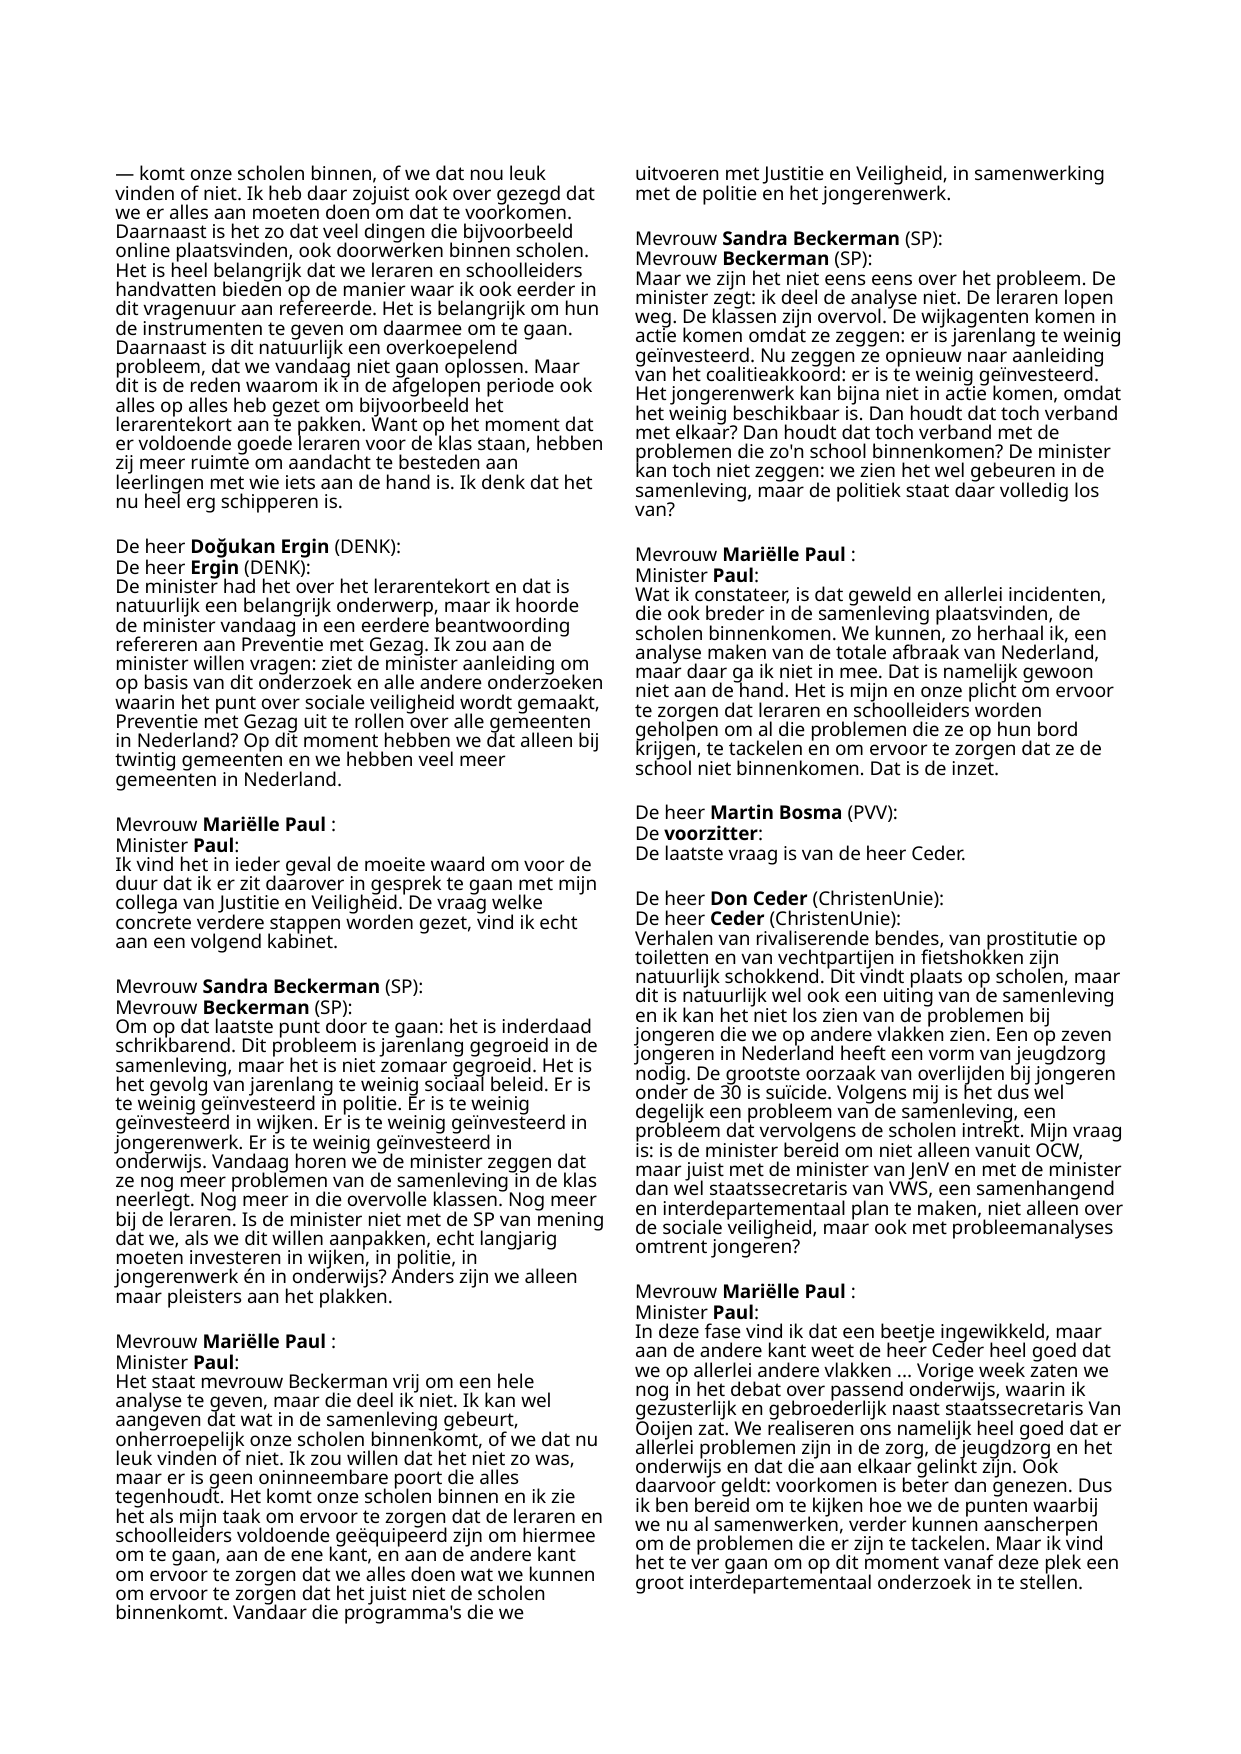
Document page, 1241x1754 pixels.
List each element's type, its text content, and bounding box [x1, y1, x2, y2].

text De heer Doğukan Ergin (DENK): [115, 533, 605, 559]
text Minister Paul: [115, 1354, 605, 1373]
text Om op dat laatste punt door te gaan: het is inderdaad schrikbarend. Dit probleem is jarenlang gegroeid in de samenleving, maar het is niet zomaar gegroeid. Het is het gevolg van jarenlang te weinig sociaal beleid. Er is te weinig geïnvesteerd in politie. Er is te weinig geïnvesteerd in wijken. Er is te weinig geïnvesteerd in jongerenwerk. Er is te weinig geïnvesteerd in onderwijs. Vandaag horen we de minister zeggen dat ze nog meer problemen van de samenleving in de klas neerlegt. Nog meer in die overvolle klassen. Nog meer bij de leraren. Is de minister niet met de SP van mening dat we, als we dit willen aanpakken, echt langjarig moeten investeren in wijken, in politie, in jongerenwerk én in onderwijs? Anders zijn we alleen maar pleisters aan het plakken. [115, 1018, 605, 1307]
text Mevrouw Mariëlle Paul : [635, 1278, 1125, 1304]
text De minister had het over het lerarentekort en dat is natuurlijk een belangrijk onderwerp, maar ik hoorde de minister vandaag in een eerdere beantwoording refereren aan Preventie met Gezag. Ik zou aan de minister willen vragen: ziet de minister aanleiding om op basis van dit onderzoek en alle andere onderzoeken waarin het punt over sociale veiligheid wordt gemaakt, Preventie met Gezag uit te rollen over alle gemeenten in Nederland? Op dit moment hebben we dat alleen bij twintig gemeenten en we hebben veel meer gemeenten in Nederland. [115, 578, 605, 790]
text De heer Martin Bosma (PVV): [635, 799, 1125, 825]
text De voorzitter: [635, 825, 1125, 844]
text Mevrouw Beckerman (SP): [635, 250, 1125, 270]
text Maar we zijn het niet eens eens over het probleem. De minister zegt: ik deel de analyse niet. De leraren lopen weg. De klassen zijn overvol. De wijkagenten komen in actie komen omdat ze zeggen: er is jarenlang te weinig geïnvesteerd. Nu zeggen ze opnieuw naar aanleiding van het coalitieakkoord: er is te weinig geïnvesteerd. Het jongerenwerk kan bijna niet in actie komen, omdat het weinig beschikbaar is. Dan houdt dat toch verband met elkaar? Dan houdt dat toch verband met de problemen die zo'n school binnenkomen? De minister kan toch niet zeggen: we zien het wel gebeuren in de samenleving, maar de politiek staat daar volledig los van? [635, 270, 1125, 520]
text — komt onze scholen binnen, of we dat nou leuk vinden of niet. Ik heb daar zojuist ook over gezegd dat we er alles aan moeten doen om dat te voorkomen. Daarnaast is het zo dat veel dingen die bijvoorbeeld online plaatsvinden, ook doorwerken binnen scholen. Het is heel belangrijk dat we leraren en schoolleiders handvatten bieden op de manier waar ik ook eerder in dit vragenuur aan refereerde. Het is belangrijk om hun de instrumenten te geven om daarmee om te gaan. Daarnaast is dit natuurlijk een overkoepelend probleem, dat we vandaag niet gaan oplossen. Maar dit is de reden waarom ik in de afgelopen periode ook alles op alles heb gezet om bijvoorbeeld het lerarentekort aan te pakken. Want op het moment dat er voldoende goede leraren voor de klas staan, hebben zij meer ruimte om aandacht te besteden aan leerlingen met wie iets aan de hand is. Ik denk dat het nu heel erg schipperen is. [115, 165, 605, 512]
text De heer Ergin (DENK): [115, 559, 605, 578]
text Verhalen van rivaliserende bendes, van prostitutie op toiletten en van vechtpartijen in fietshokken zijn natuurlijk schokkend. Dit vindt plaats op scholen, maar dit is natuurlijk wel ook een uiting van de samenleving en ik kan het niet los zien van de problemen bij jongeren die we op andere vlakken zien. Een op zeven jongeren in Nederland heeft een vorm van jeugdzorg nodig. De grootste oorzaak van overlijden bij jongeren onder de 30 is suïcide. Volgens mij is het dus wel degelijk een probleem van de samenleving, een probleem dat vervolgens de scholen intrekt. Mijn vraag is: is de minister bereid om niet alleen vanuit OCW, maar juist met de minister van JenV en met de minister dan wel staatssecretaris van VWS, een samenhangend en interdepartementaal plan te maken, niet alleen over de sociale veiligheid, maar ook met probleemanalyses omtrent jongeren? [635, 930, 1125, 1257]
text Mevrouw Sandra Beckerman (SP): [635, 225, 1125, 250]
text De heer Don Ceder (ChristenUnie): [635, 885, 1125, 910]
text uitvoeren met Justitie en Veiligheid, in samenwerking met de politie en het jongerenwerk. [635, 165, 1125, 204]
text Minister Paul: [635, 1304, 1125, 1323]
text Wat ik constateer, is dat geweld en allerlei incidenten, die ook breder in de samenleving plaatsvinden, de scholen binnenkomen. We kunnen, zo herhaal ik, een analyse maken van de totale afbraak van Nederland, maar daar ga ik niet in mee. Dat is namelijk gewoon niet aan de hand. Het is mijn en onze plicht om ervoor te zorgen dat leraren en schoolleiders worden geholpen om al die problemen die ze op hun bord krijgen, te tackelen en om ervoor te zorgen dat ze de school niet binnenkomen. Dat is de inzet. [635, 586, 1125, 779]
text Ik vind het in ieder geval de moeite waard om voor de duur dat ik er zit daarover in gesprek te gaan met mijn collega van Justitie en Veiligheid. De vraag welke concrete verdere stappen worden gezet, vind ik echt aan een volgend kabinet. [115, 856, 605, 952]
text Mevrouw Beckerman (SP): [115, 999, 605, 1018]
text In deze fase vind ik dat een beetje ingewikkeld, maar aan de andere kant weet de heer Ceder heel goed dat we op allerlei andere vlakken ... Vorige week zaten we nog in het debat over passend onderwijs, waarin ik gezusterlijk en gebroederlijk naast staatssecretaris Van Ooijen zat. We realiseren ons namelijk heel goed dat er allerlei problemen zijn in de zorg, de jeugdzorg en het onderwijs en dat die aan elkaar gelinkt zijn. Ook daarvoor geldt: voorkomen is beter dan genezen. Dus ik ben bereid om te kijken hoe we de punten waarbij we nu al samenwerken, verder kunnen aanscherpen om de problemen die er zijn te tackelen. Maar ik vind het te ver gaan om op dit moment vanaf deze plek een groot interdepartementaal onderzoek in te stellen. [635, 1323, 1125, 1593]
text De laatste vraag is van de heer Ceder. [635, 844, 1125, 864]
text Minister Paul: [115, 837, 605, 856]
text Mevrouw Mariëlle Paul : [115, 1328, 605, 1354]
text Mevrouw Mariëlle Paul : [635, 541, 1125, 567]
text Het staat mevrouw Beckerman vrij om een hele analyse te geven, maar die deel ik niet. Ik kan wel aangeven dat wat in de samenleving gebeurt, onherroepelijk onze scholen binnenkomt, of we dat nu leuk vinden of niet. Ik zou willen dat het niet zo was, maar er is geen oninneembare poort die alles tegenhoudt. Het komt onze scholen binnen en ik zie het als mijn taak om ervoor te zorgen dat de leraren en schoolleiders voldoende geëquipeerd zijn om hiermee om te gaan, aan de ene kant, en aan de andere kant om ervoor te zorgen dat we alles doen wat we kunnen om ervoor te zorgen dat het juist niet de scholen binnenkomt. Vandaar die programma's die we [115, 1373, 605, 1623]
text De heer Ceder (ChristenUnie): [635, 910, 1125, 930]
text Mevrouw Sandra Beckerman (SP): [115, 973, 605, 999]
text Mevrouw Mariëlle Paul : [115, 811, 605, 837]
text Minister Paul: [635, 567, 1125, 586]
